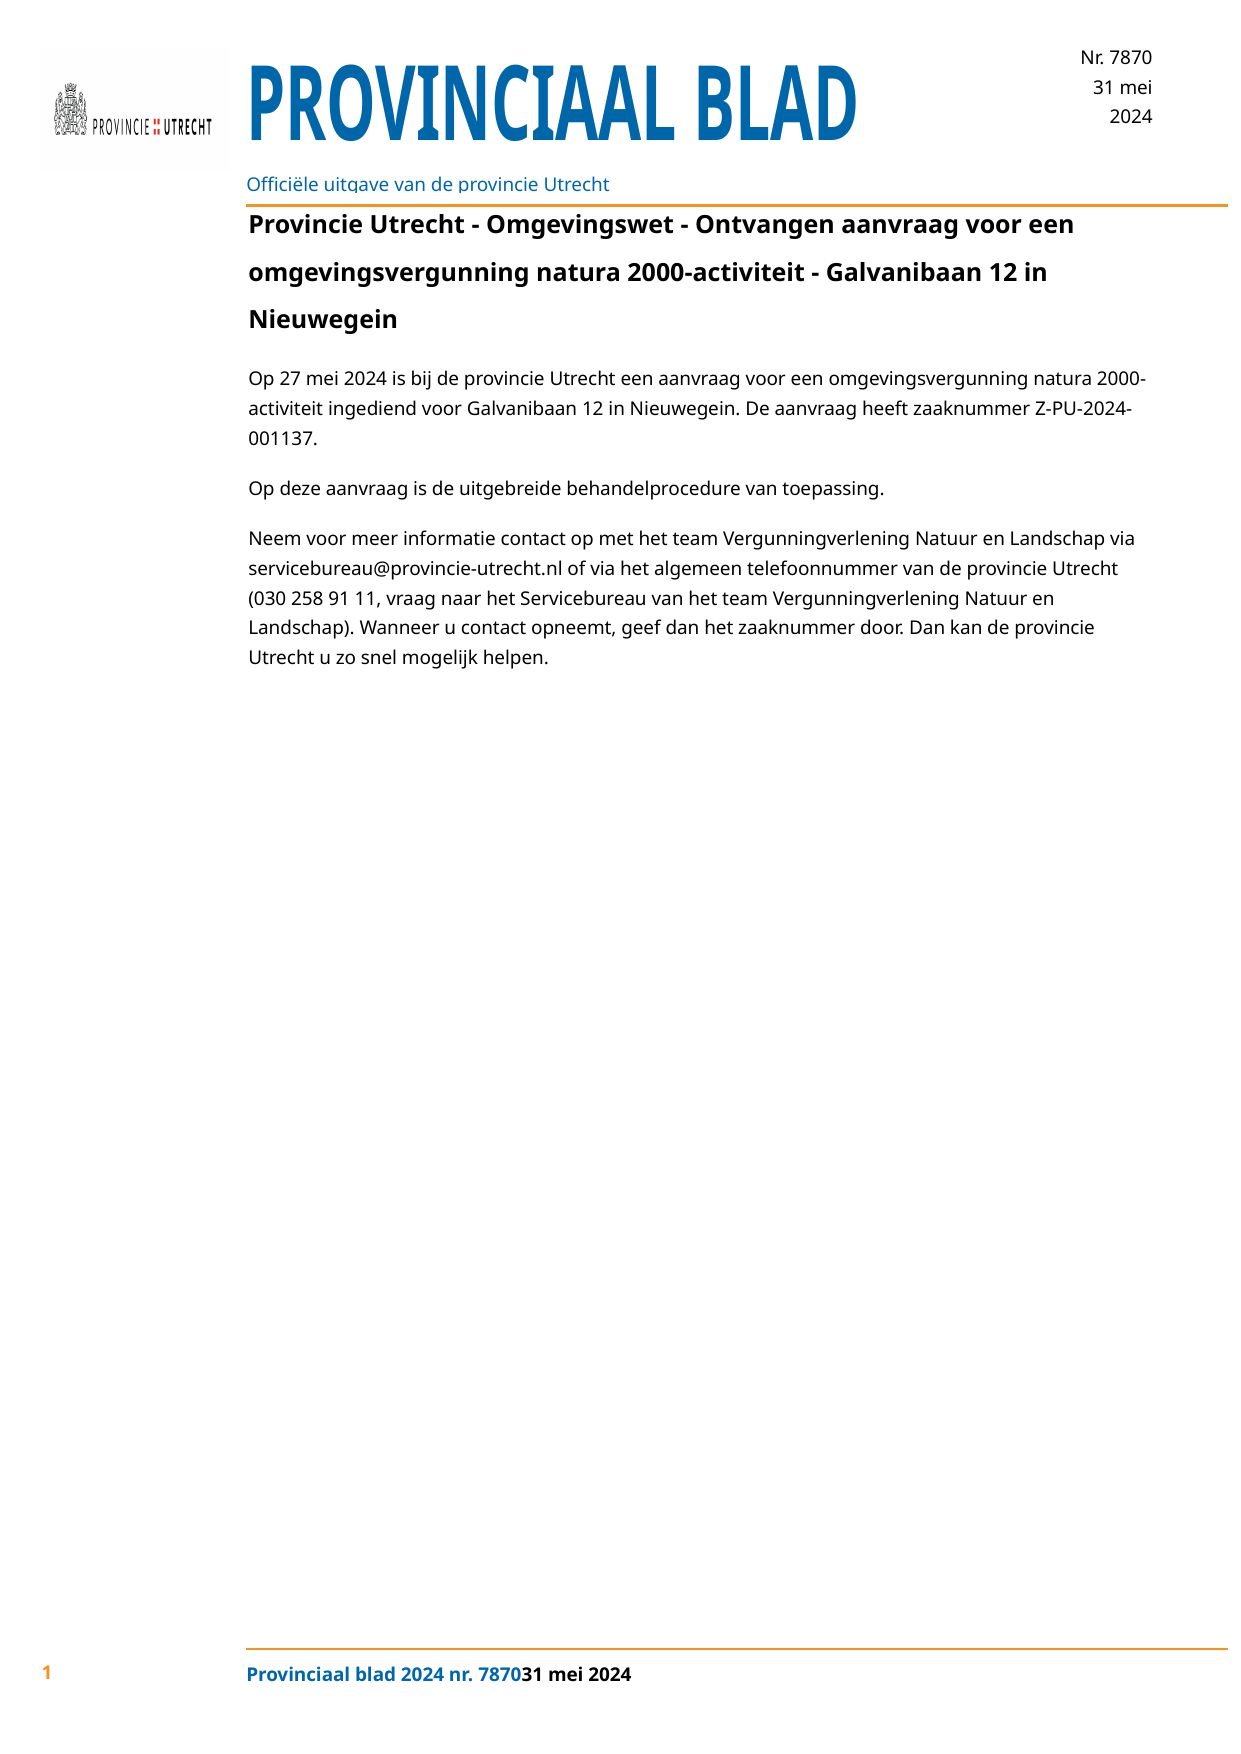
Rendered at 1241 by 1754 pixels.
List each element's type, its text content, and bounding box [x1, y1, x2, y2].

picture [41, 47, 231, 172]
text Op deze aanvraag is de uitgebreide behandelprocedure van toepassing. [248, 475, 1152, 501]
text Neem voor meer informatie contact op met het team Vergunningverlening Natuur en Landschap via servicebureau@provincie-utrecht.nl of via het algemeen telefoonnummer van de provincie Utrecht (030 258 91 11, vraag naar het Servicebureau van het team Vergunningverlening Natuur en Landschap). Wanneer u contact opneemt, geef dan het zaaknummer door. Dan kan de provincie Utrecht u zo snel mogelijk helpen. [248, 526, 1152, 669]
text Op 27 mei 2024 is bij de provincie Utrecht een aanvraag voor een omgevingsvergunning natura 2000-activiteit ingediend voor Galvanibaan 12 in Nieuwegein. De aanvraag heeft zaaknummer Z-PU-2024-001137. [248, 366, 1152, 450]
text Provincie Utrecht - Omgevingswet - Ontvangen aanvraag voor een omgevingsvergunning natura 2000-activiteit - Galvanibaan 12 in Nieuwegein [248, 207, 1152, 336]
